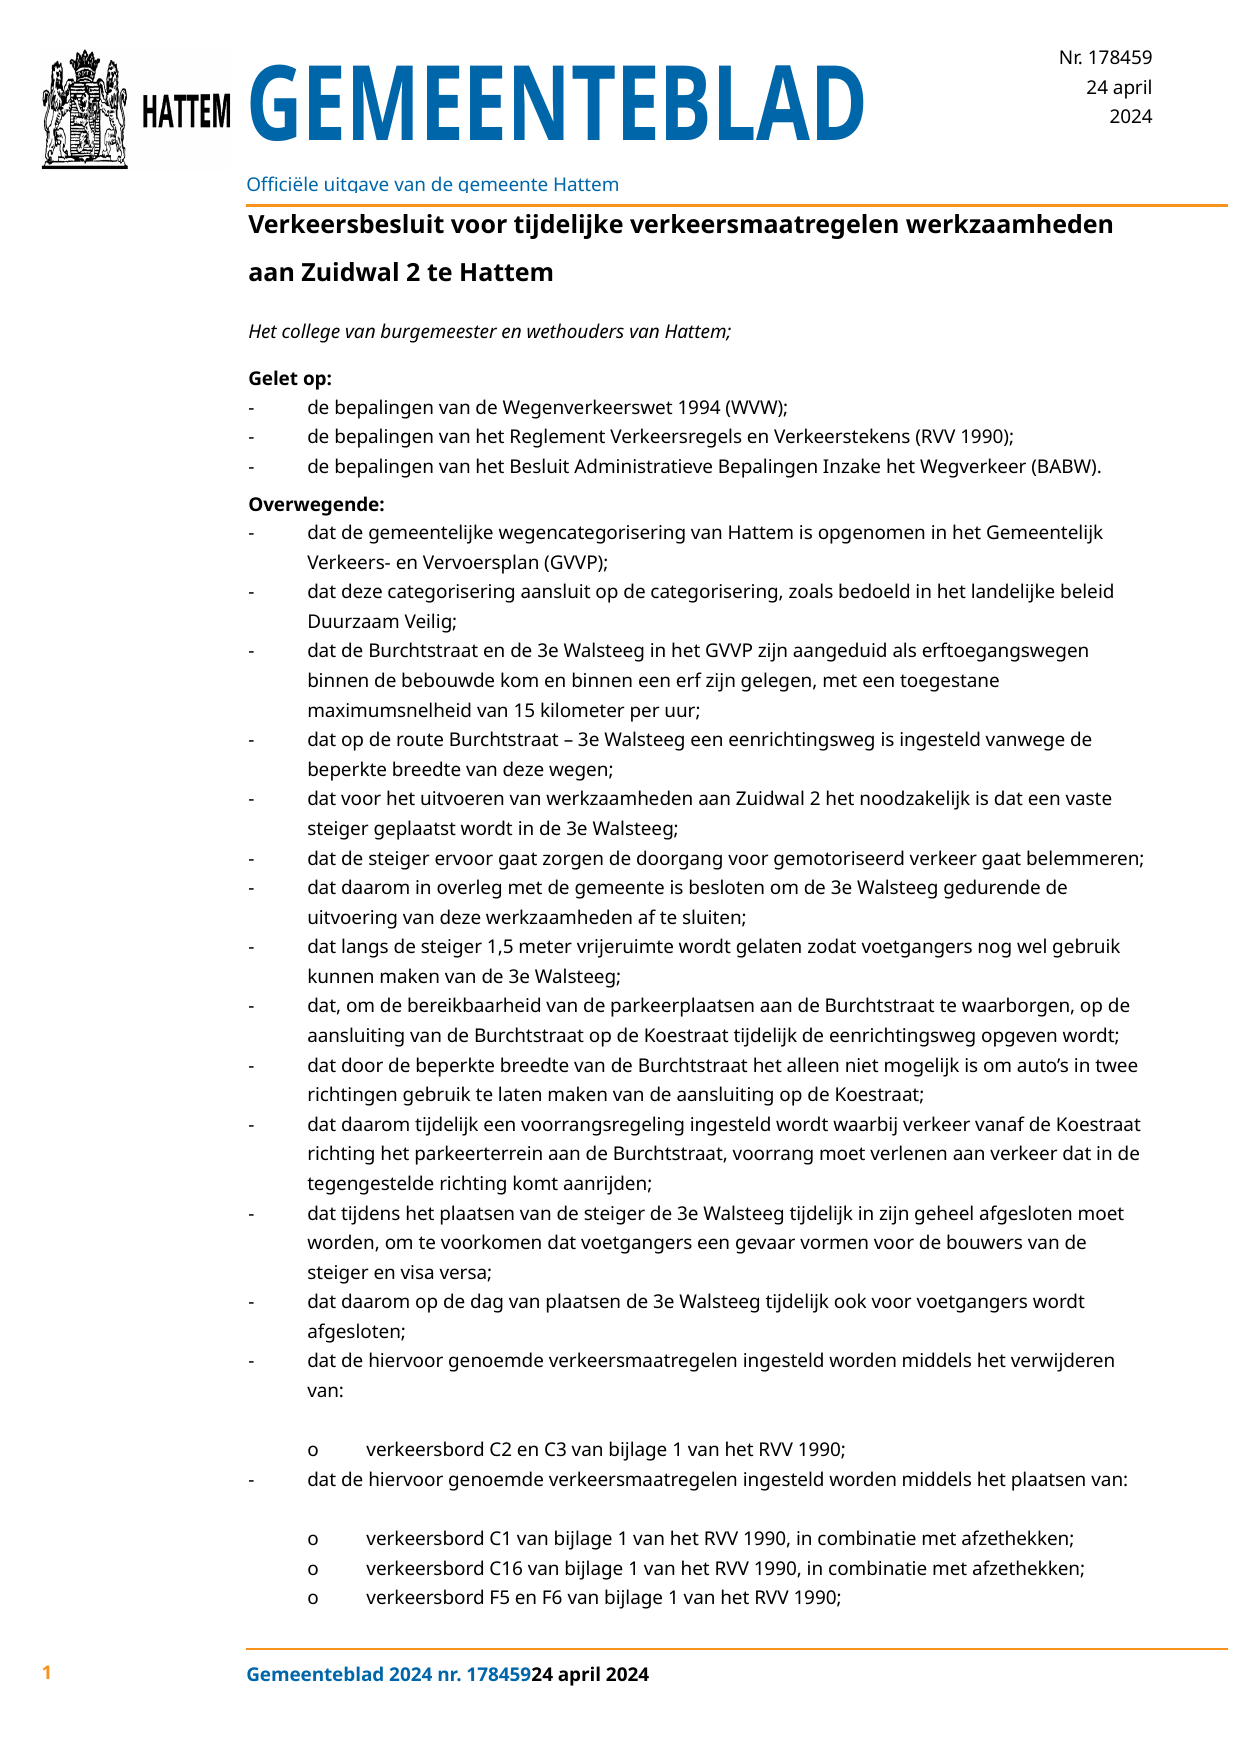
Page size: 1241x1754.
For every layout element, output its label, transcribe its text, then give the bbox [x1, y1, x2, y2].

list de bepalingen van het Reglement Verkeersregels en Verkeerstekens (RVV 1990); [248, 423, 1152, 449]
list dat op de route Burchtstraat – 3e Walsteeg een eenrichtingsweg is ingesteld vanwege de beperkte breedte van deze wegen; [248, 726, 1152, 782]
list verkeersbord C16 van bijlage 1 van het RVV 1990, in combinatie met afzethekken; [307, 1555, 1152, 1580]
list dat de gemeentelijke wegencategorisering van Hattem is opgenomen in het Gemeentelijk Verkeers- en Vervoersplan (GVVP); [248, 519, 1152, 574]
list dat tijdens het plaatsen van de steiger de 3e Walsteeg tijdelijk in zijn geheel afgesloten moet worden, om te voorkomen dat voetgangers een gevaar vormen voor de bouwers van de steiger en visa versa; [248, 1200, 1152, 1284]
list dat deze categorisering aansluit op de categorisering, zoals bedoeld in het landelijke beleid Duurzaam Veilig; [248, 578, 1152, 634]
list dat daarom in overleg met de gemeente is besloten om de 3e Walsteeg gedurende de uitvoering van deze werkzaamheden af te sluiten; [248, 874, 1152, 929]
list verkeersbord C1 van bijlage 1 van het RVV 1990, in combinatie met afzethekken; [307, 1525, 1152, 1551]
text Overwegende: [248, 491, 1152, 517]
list dat, om de bereikbaarheid van de parkeerplaatsen aan de Burchtstraat te waarborgen, op de aansluiting van de Burchtstraat op de Koestraat tijdelijk de eenrichtingsweg opgeven wordt; [248, 993, 1152, 1048]
list dat daarom op de dag van plaatsen de 3e Walsteeg tijdelijk ook voor voetgangers wordt afgesloten; [248, 1288, 1152, 1344]
list verkeersbord C2 en C3 van bijlage 1 van het RVV 1990; [307, 1436, 1152, 1462]
list verkeersbord F5 en F6 van bijlage 1 van het RVV 1990; [307, 1584, 1152, 1610]
list dat voor het uitvoeren van werkzaamheden aan Zuidwal 2 het noodzakelijk is dat een vaste steiger geplaatst wordt in de 3e Walsteeg; [248, 786, 1152, 841]
list de bepalingen van de Wegenverkeerswet 1994 (WVW); [248, 394, 1152, 419]
list dat daarom tijdelijk een voorrangsregeling ingesteld wordt waarbij verkeer vanaf de Koestraat richting het parkeerterrein aan de Burchtstraat, voorrang moet verlenen aan verkeer dat in de tegengestelde richting komt aanrijden; [248, 1111, 1152, 1196]
list dat langs de steiger 1,5 meter vrijeruimte wordt gelaten zodat voetgangers nog wel gebruik kunnen maken van de 3e Walsteeg; [248, 933, 1152, 989]
text Gelet op: [248, 366, 1152, 391]
list dat de steiger ervoor gaat zorgen de doorgang voor gemotoriseerd verkeer gaat belemmeren; [248, 845, 1152, 870]
list dat de hiervoor genoemde verkeersmaatregelen ingesteld worden middels het verwijderen van: [248, 1348, 1152, 1403]
list dat door de beperkte breedte van de Burchtstraat het alleen niet mogelijk is om auto’s in twee richtingen gebruik te laten maken van de aansluiting op de Koestraat; [248, 1052, 1152, 1107]
text Verkeersbesluit voor tijdelijke verkeersmaatregelen werkzaamheden aan Zuidwal 2 te Hattem [248, 207, 1152, 288]
picture [41, 47, 231, 172]
list dat de Burchtstraat en de 3e Walsteeg in het GVVP zijn aangeduid als erftoegangswegen binnen de bebouwde kom en binnen een erf zijn gelegen, met een toegestane maximumsnelheid van 15 kilometer per uur; [248, 638, 1152, 722]
text Het college van burgemeester en wethouders van Hattem; [248, 318, 1152, 344]
list dat de hiervoor genoemde verkeersmaatregelen ingesteld worden middels het plaatsen van: [248, 1466, 1152, 1492]
list de bepalingen van het Besluit Administratieve Bepalingen Inzake het Wegverkeer (BABW). [248, 453, 1152, 479]
